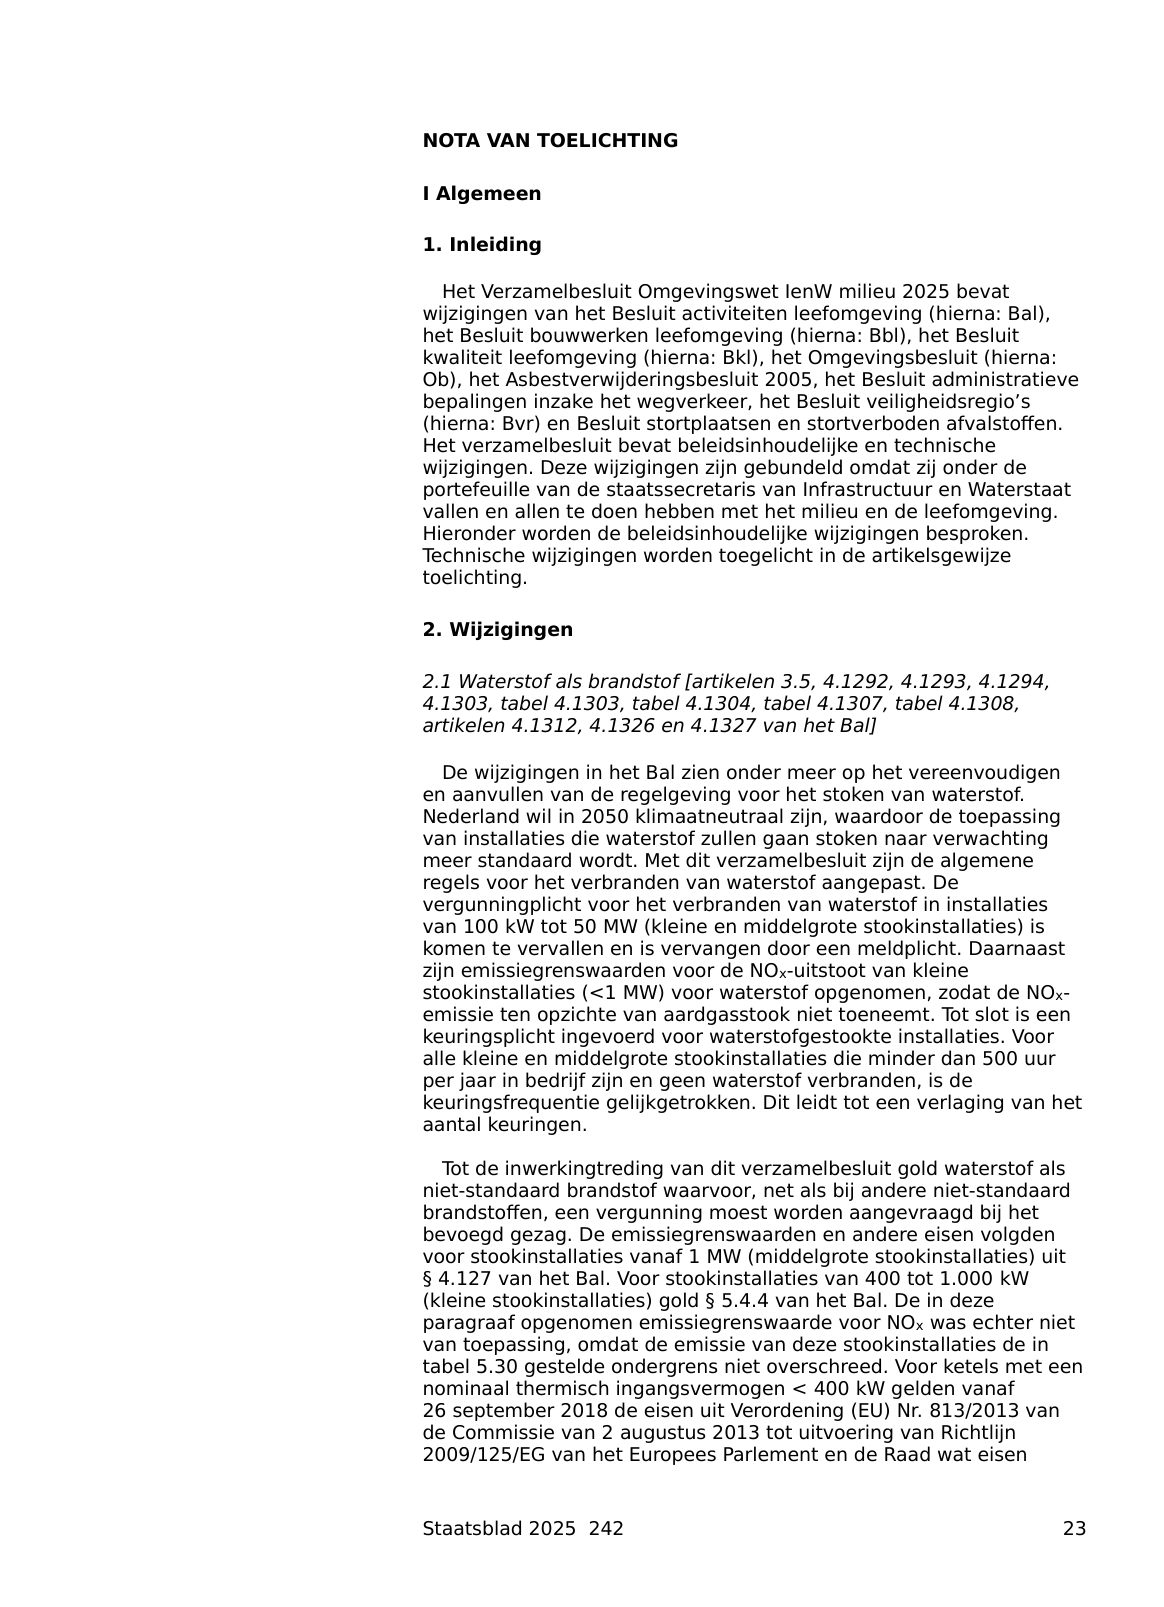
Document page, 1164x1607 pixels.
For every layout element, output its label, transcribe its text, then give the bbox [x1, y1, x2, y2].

subtitle 1. Inleiding [422, 234, 1087, 256]
text Het Verzamelbesluit Omgevingswet IenW milieu 2025 bevat wijzigingen van het Besluit activiteiten leefomgeving (hierna: Bal), het Besluit bouwwerken leefomgeving (hierna: Bbl), het Besluit kwaliteit leefomgeving (hierna: Bkl), het Omgevingsbesluit (hierna: Ob), het Asbestverwijderingsbesluit 2005, het Besluit administratieve bepalingen inzake het wegverkeer, het Besluit veiligheidsregio’s (hierna: Bvr) en Besluit stortplaatsen en stortverboden afvalstoffen. Het verzamelbesluit bevat beleidsinhoudelijke en technische wijzigingen. Deze wijzigingen zijn gebundeld omdat zij onder de portefeuille van de staatssecretaris van Infrastructuur en Waterstaat vallen en allen te doen hebben met het milieu en de leefomgeving. Hieronder worden de beleidsinhoudelijke wijzigingen besproken. Technische wijzigingen worden toegelicht in de artikelsgewijze toelichting. [422, 281, 1087, 589]
text Tot de inwerkingtreding van dit verzamelbesluit gold waterstof als niet-standaard brandstof waarvoor, net als bij andere niet-standaard brandstoffen, een vergunning moest worden aangevraagd bij het bevoegd gezag. De emissiegrenswaarden en andere eisen volgden voor stookinstallaties vanaf 1 MW (middelgrote stookinstallaties) uit § 4.127 van het Bal. Voor stookinstallaties van 400 tot 1.000 kW (kleine stookinstallaties) gold § 5.4.4 van het Bal. De in deze paragraaf opgenomen emissiegrenswaarde voor NOx was echter niet van toepassing, omdat de emissie van deze stookinstallaties de in tabel 5.30 gestelde ondergrens niet overschreed. Voor ketels met een nominaal thermisch ingangsvermogen < 400 kW gelden vanaf 26 september 2018 de eisen uit Verordening (EU) Nr. 813/2013 van de Commissie van 2 augustus 2013 tot uitvoering van Richtlijn 2009/125/EG van het Europees Parlement en de Raad wat eisen [422, 1158, 1087, 1466]
subtitle NOTA VAN TOELICHTING [422, 130, 1087, 152]
text De wijzigingen in het Bal zien onder meer op het vereenvoudigen en aanvullen van de regelgeving voor het stoken van waterstof. Nederland wil in 2050 klimaatneutraal zijn, waardoor de toepassing van installaties die waterstof zullen gaan stoken naar verwachting meer standaard wordt. Met dit verzamelbesluit zijn de algemene regels voor het verbranden van waterstof aangepast. De vergunningplicht voor het verbranden van waterstof in installaties van 100 kW tot 50 MW (kleine en middelgrote stookinstallaties) is komen te vervallen en is vervangen door een meldplicht. Daarnaast zijn emissiegrenswaarden voor de NOx-uitstoot van kleine stookinstallaties (<1 MW) voor waterstof opgenomen, zodat de NOx-emissie ten opzichte van aardgasstook niet toeneemt. Tot slot is een keuringsplicht ingevoerd voor waterstofgestookte installaties. Voor alle kleine en middelgrote stookinstallaties die minder dan 500 uur per jaar in bedrijf zijn en geen waterstof verbranden, is de keuringsfrequentie gelijkgetrokken. Dit leidt tot een verlaging van het aantal keuringen. [422, 762, 1087, 1136]
subtitle 2.1 Waterstof als brandstof [artikelen 3.5, 4.1292, 4.1293, 4.1294, 4.1303, tabel 4.1303, tabel 4.1304, tabel 4.1307, tabel 4.1308, artikelen 4.1312, 4.1326 en 4.1327 van het Bal] [422, 671, 1087, 737]
subtitle 2. Wijzigingen [422, 619, 1087, 641]
subtitle I Algemeen [422, 182, 1087, 204]
